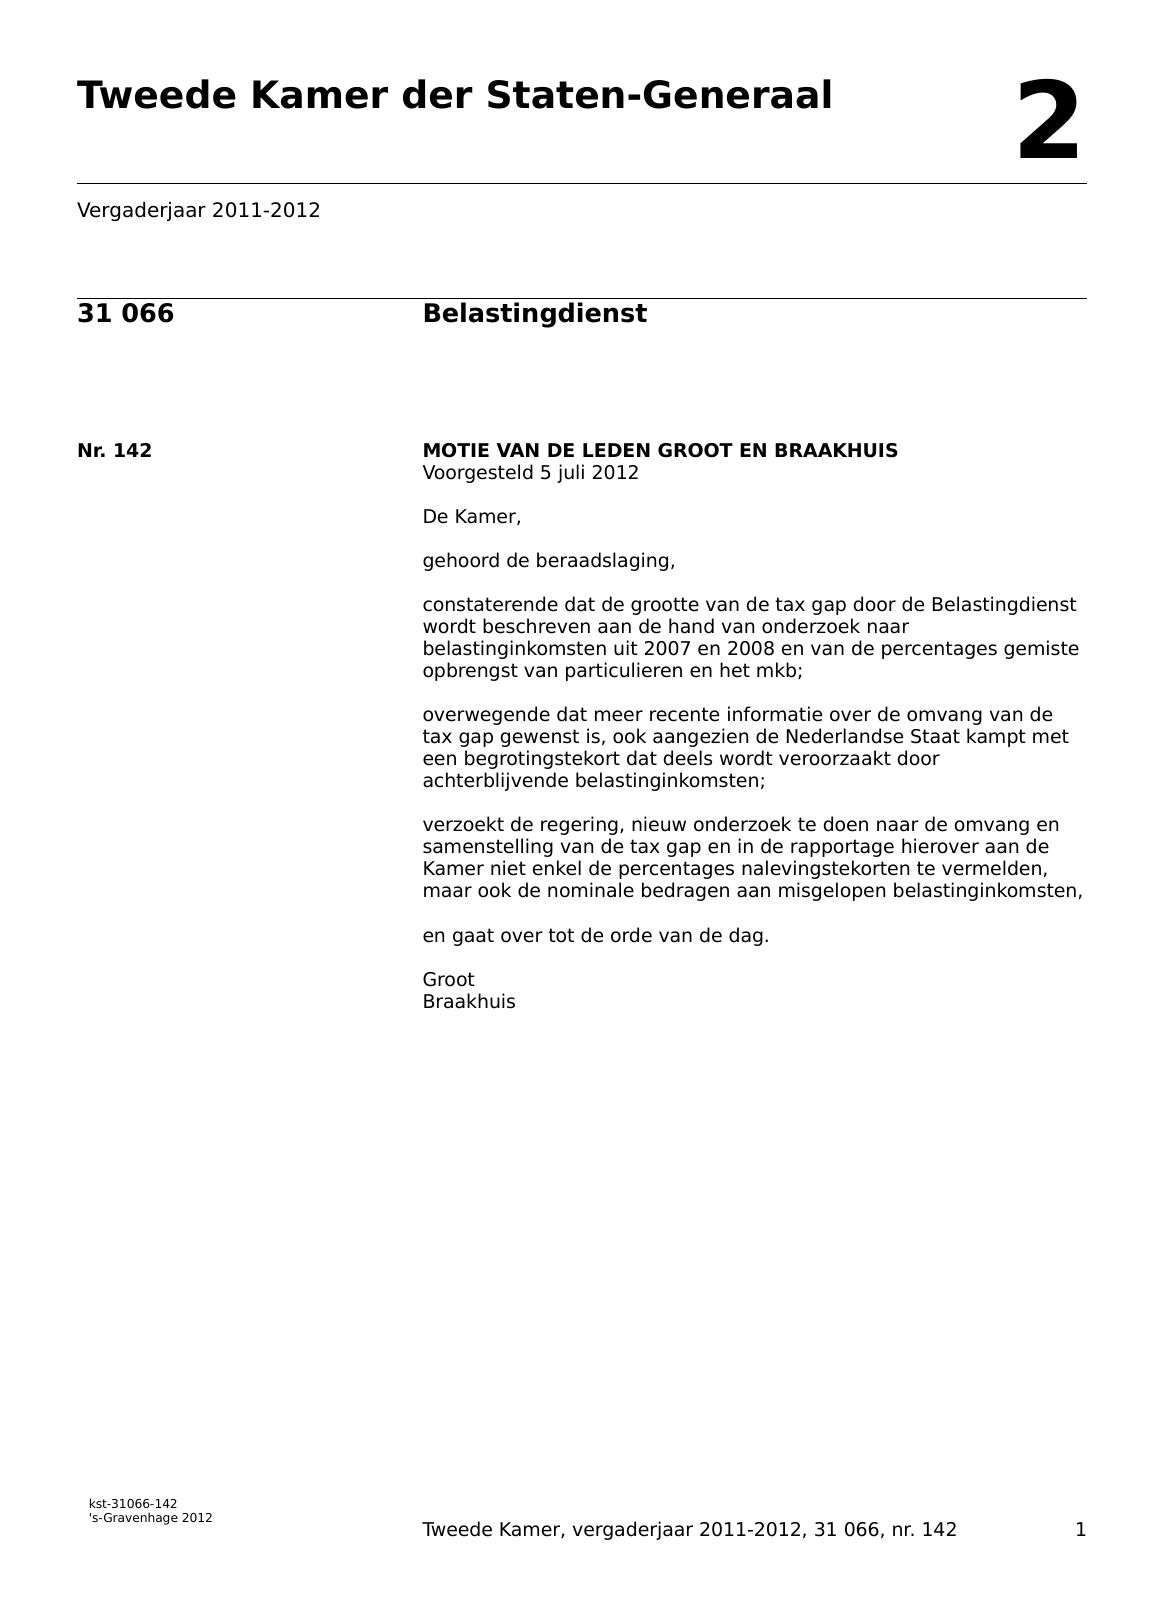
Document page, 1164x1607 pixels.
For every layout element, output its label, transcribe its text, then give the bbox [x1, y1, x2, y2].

text Groot [422, 969, 1087, 991]
text De Kamer, [422, 506, 1087, 528]
text 's-Gravenhage 2012 [88, 1511, 323, 1525]
text gehoord de beraadslaging, [422, 550, 1087, 572]
text en gaat over tot de orde van de dag. [422, 924, 1087, 946]
table_cell Vergaderjaar 2011-2012 [77, 184, 1087, 298]
text constaterende dat de grootte van de tax gap door de Belastingdienst wordt beschreven aan de hand van onderzoek naar belastinginkomsten uit 2007 en 2008 en van de percentages gemiste opbrengst van particulieren en het mkb; [422, 594, 1087, 682]
subtitle 31 066 Belastingdienst [77, 299, 1087, 329]
text Braakhuis [422, 991, 1087, 1013]
text overwegende dat meer recente informatie over de omvang van de tax gap gewenst is, ook aangezien de Nederlandse Staat kampt met een begrotingstekort dat deels wordt veroorzaakt door achterblijvende belastinginkomsten; [422, 704, 1087, 792]
table_header Tweede Kamer der Staten-Generaal [77, 59, 886, 183]
text verzoekt de regering, nieuw onderzoek te doen naar de omvang en samenstelling van de tax gap en in de rapportage hierover aan de Kamer niet enkel de percentages nalevingstekorten te vermelden, maar ook de nominale bedragen aan misgelopen belastinginkomsten, [422, 814, 1087, 902]
subtitle Nr. 142 MOTIE VAN DE LEDEN GROOT EN BRAAKHUIS [77, 440, 1087, 462]
text kst-31066-142 [88, 1497, 323, 1511]
text Voorgesteld 5 juli 2012 [422, 462, 1087, 484]
table_header 2 [886, 59, 1087, 183]
